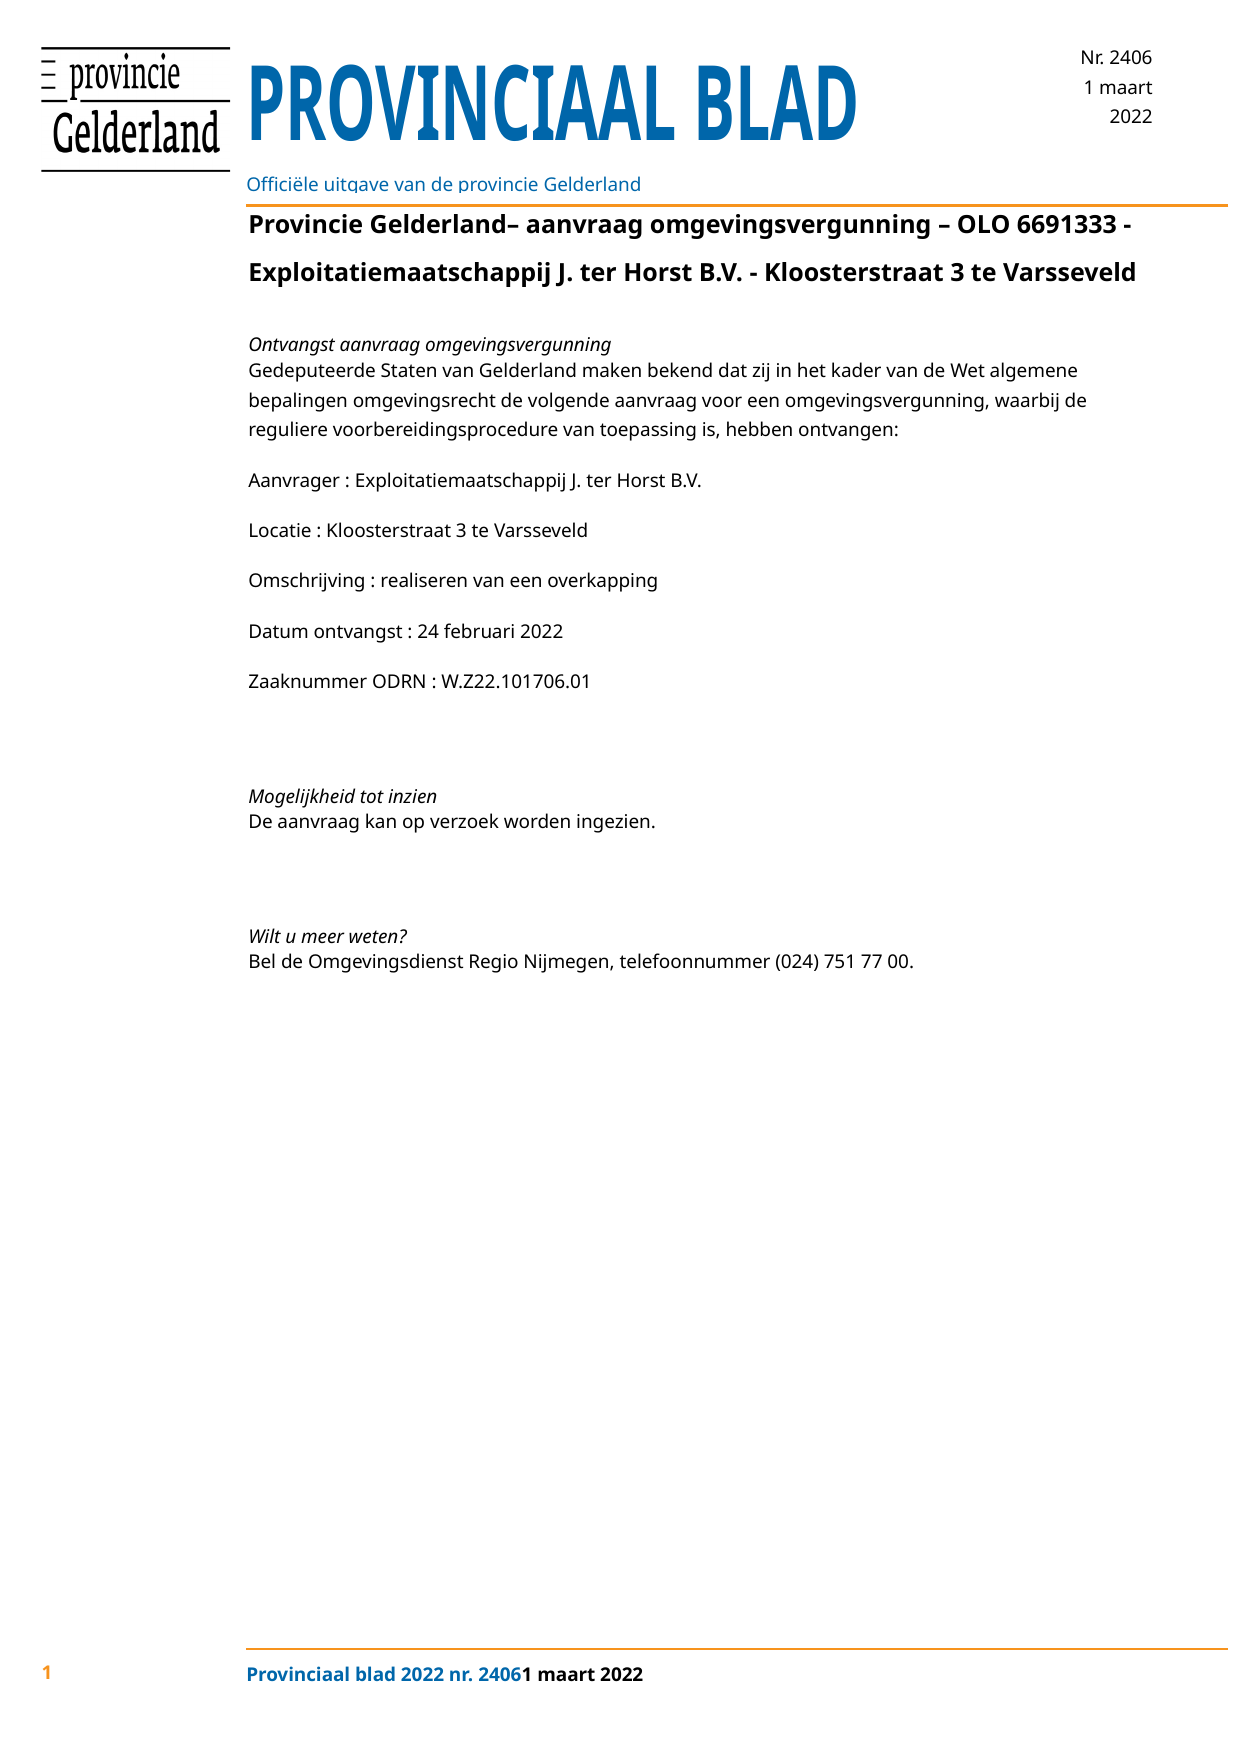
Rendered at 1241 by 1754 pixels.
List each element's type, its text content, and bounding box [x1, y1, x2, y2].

text Omschrijving : realiseren van een overkapping [248, 568, 1152, 593]
text Provincie Gelderland– aanvraag omgevingsvergunning – OLO 6691333 - Exploitatiemaatschappij J. ter Horst B.V. - Kloosterstraat 3 te Varsseveld [248, 207, 1152, 288]
text Wilt u meer weten? [248, 923, 1152, 949]
text Ontvangst aanvraag omgevingsvergunning [248, 331, 1152, 357]
text Gedeputeerde Staten van Gelderland maken bekend dat zij in het kader van de Wet algemene bepalingen omgevingsrecht de volgende aanvraag voor een omgevingsvergunning, waarbij de reguliere voorbereidingsprocedure van toepassing is, hebben ontvangen: [248, 357, 1152, 442]
text De aanvraag kan op verzoek worden ingezien. [248, 808, 1152, 834]
picture [41, 47, 231, 172]
text Zaaknummer ODRN : W.Z22.101706.01 [248, 668, 1152, 694]
text Mogelijkheid tot inzien [248, 783, 1152, 808]
text Locatie : Kloosterstraat 3 te Varsseveld [248, 517, 1152, 543]
text Aanvrager : Exploitatiemaatschappij J. ter Horst B.V. [248, 467, 1152, 492]
text Bel de Omgevingsdienst Regio Nijmegen, telefoonnummer (024) 751 77 00. [248, 949, 1152, 974]
text Datum ontvangst : 24 februari 2022 [248, 618, 1152, 644]
